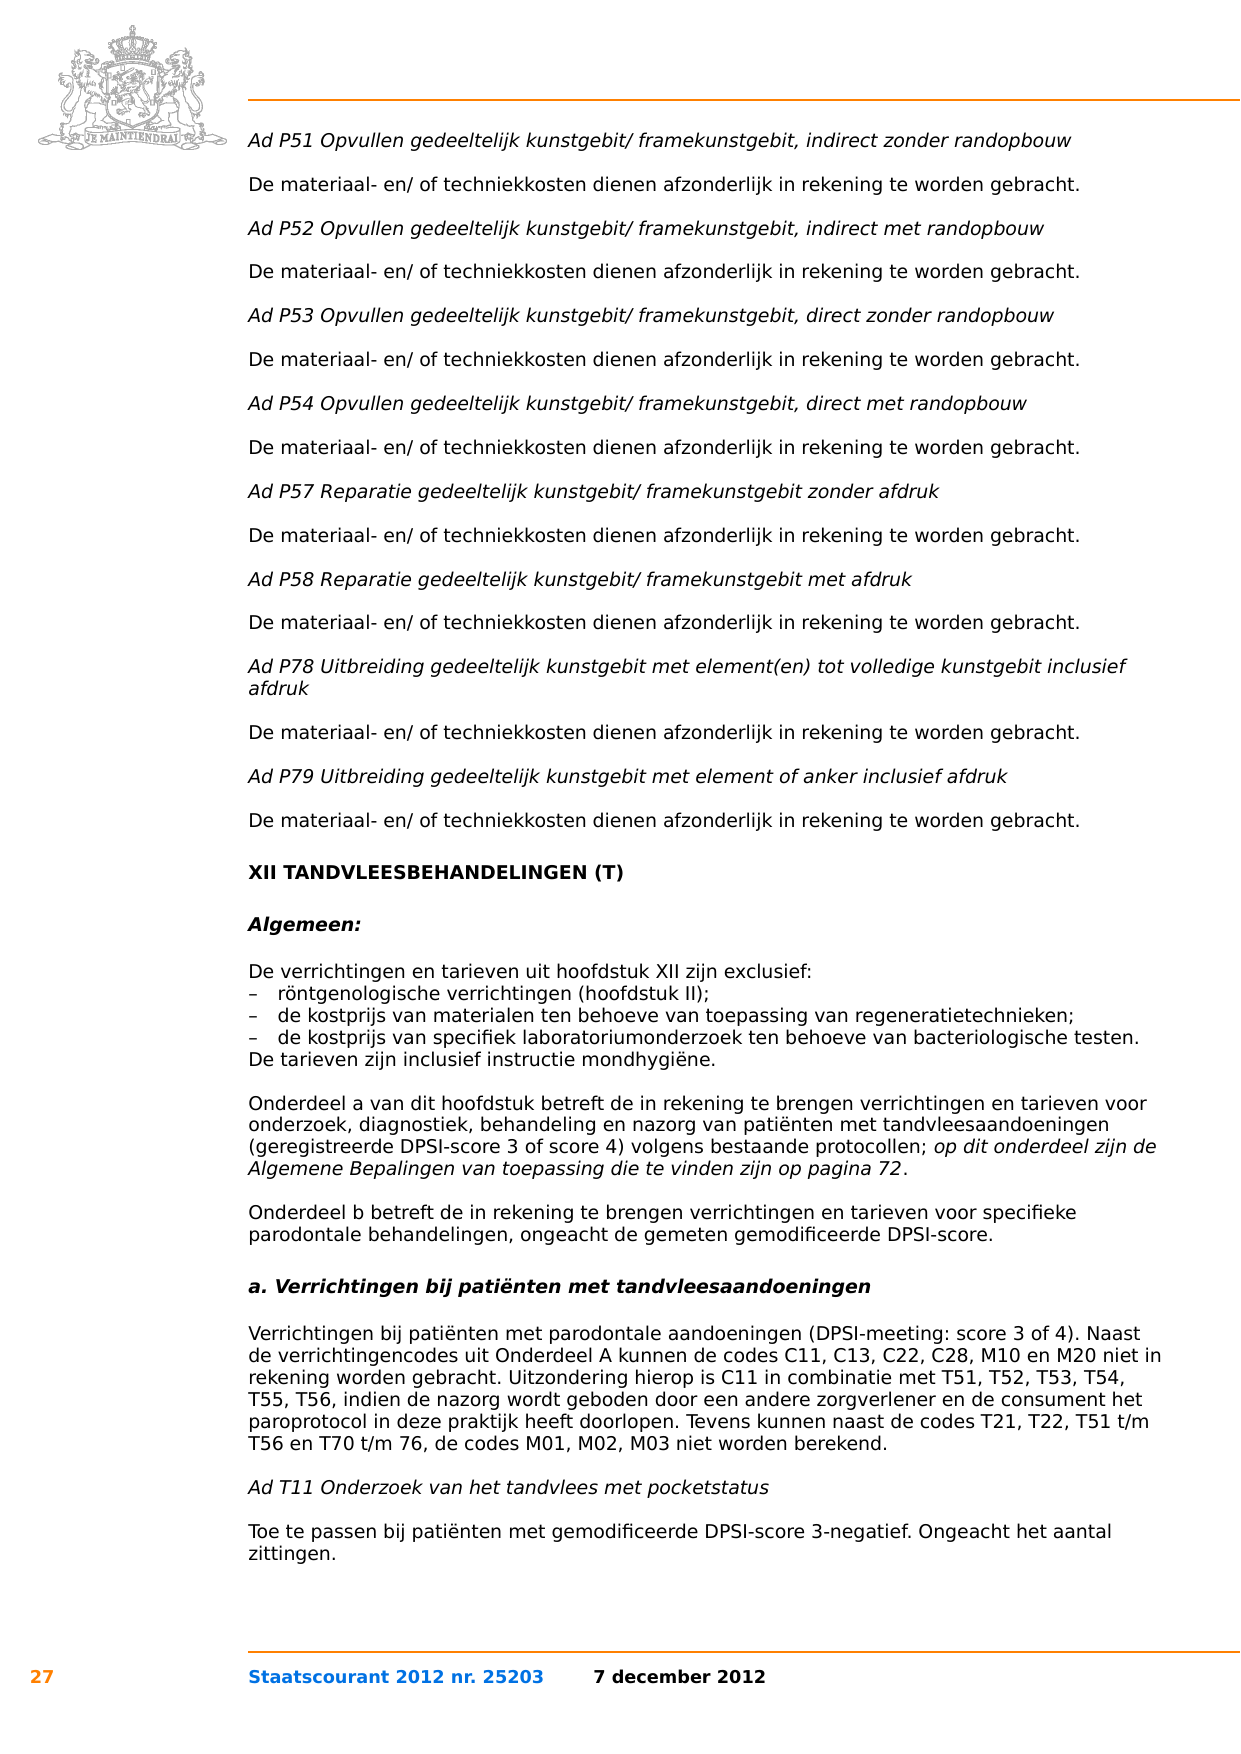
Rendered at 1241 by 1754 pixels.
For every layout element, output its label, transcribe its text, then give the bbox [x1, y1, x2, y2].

text De materiaal- en/ of techniekkosten dienen afzonderlijk in rekening te worden gebracht. [248, 261, 1163, 283]
text De materiaal- en/ of techniekkosten dienen afzonderlijk in rekening te worden gebracht. [248, 524, 1163, 547]
subtitle Ad P57 Reparatie gedeeltelijk kunstgebit/ framekunstgebit zonder afdruk [248, 481, 1163, 503]
subtitle XII TANDVLEESBEHANDELINGEN (T) [248, 862, 1163, 884]
text Onderdeel a van dit hoofdstuk betreft de in rekening te brengen verrichtingen en tarieven voor onderzoek, diagnostiek, behandeling en nazorg van patiënten met tandvleesaandoeningen (geregistreerde DPSI-score 3 of score 4) volgens bestaande protocollen; op dit onderdeel zijn de Algemene Bepalingen van toepassing die te vinden zijn op pagina 72. [248, 1092, 1163, 1180]
text – röntgenologische verrichtingen (hoofdstuk II); [248, 983, 1163, 1004]
subtitle Ad P58 Reparatie gedeeltelijk kunstgebit/ framekunstgebit met afdruk [248, 568, 1163, 590]
subtitle Ad P54 Opvullen gedeeltelijk kunstgebit/ framekunstgebit, direct met randopbouw [248, 393, 1163, 415]
subtitle Ad T11 Onderzoek van het tandvlees met pocketstatus [248, 1477, 1163, 1499]
text Verrichtingen bij patiënten met parodontale aandoeningen (DPSI-meeting: score 3 of 4). Naast de verrichtingencodes uit Onderdeel A kunnen de codes C11, C13, C22, C28, M10 en M20 niet in rekening worden gebracht. Uitzondering hierop is C11 in combinatie met T51, T52, T53, T54, T55, T56, indien de nazorg wordt geboden door een andere zorgverlener en de consument het paroprotocol in deze praktijk heeft doorlopen. Tevens kunnen naast de codes T21, T22, T51 t/m T56 en T70 t/m 76, de codes M01, M02, M03 niet worden berekend. [248, 1323, 1163, 1455]
subtitle Ad P51 Opvullen gedeeltelijk kunstgebit/ framekunstgebit, indirect zonder randopbouw [248, 130, 1163, 152]
subtitle Algemeen: [248, 914, 1163, 936]
text De verrichtingen en tarieven uit hoofdstuk XII zijn exclusief: [248, 961, 1163, 983]
subtitle a. Verrichtingen bij patiënten met tandvleesaandoeningen [248, 1276, 1163, 1298]
text Onderdeel b betreft de in rekening te brengen verrichtingen en tarieven voor specifieke parodontale behandelingen, ongeacht de gemeten gemodificeerde DPSI-score. [248, 1202, 1163, 1246]
text Toe te passen bij patiënten met gemodificeerde DPSI-score 3-negatief. Ongeacht het aantal zittingen. [248, 1521, 1163, 1565]
text De tarieven zijn inclusief instructie mondhygiëne. [248, 1048, 1163, 1071]
text – de kostprijs van materialen ten behoeve van toepassing van regeneratietechnieken; [248, 1004, 1163, 1027]
subtitle Ad P52 Opvullen gedeeltelijk kunstgebit/ framekunstgebit, indirect met randopbouw [248, 218, 1163, 239]
text De materiaal- en/ of techniekkosten dienen afzonderlijk in rekening te worden gebracht. [248, 437, 1163, 459]
text – de kostprijs van specifiek laboratoriumonderzoek ten behoeve van bacteriologische testen. [248, 1027, 1163, 1048]
text De materiaal- en/ of techniekkosten dienen afzonderlijk in rekening te worden gebracht. [248, 722, 1163, 744]
subtitle Ad P79 Uitbreiding gedeeltelijk kunstgebit met element of anker inclusief afdruk [248, 766, 1163, 788]
text De materiaal- en/ of techniekkosten dienen afzonderlijk in rekening te worden gebracht. [248, 174, 1163, 196]
text De materiaal- en/ of techniekkosten dienen afzonderlijk in rekening te worden gebracht. [248, 810, 1163, 832]
subtitle Ad P53 Opvullen gedeeltelijk kunstgebit/ framekunstgebit, direct zonder randopbouw [248, 305, 1163, 327]
picture [38, 25, 227, 150]
subtitle Ad P78 Uitbreiding gedeeltelijk kunstgebit met element(en) tot volledige kunstgebit inclusief afdruk [248, 656, 1163, 700]
text De materiaal- en/ of techniekkosten dienen afzonderlijk in rekening te worden gebracht. [248, 349, 1163, 371]
text De materiaal- en/ of techniekkosten dienen afzonderlijk in rekening te worden gebracht. [248, 612, 1163, 634]
